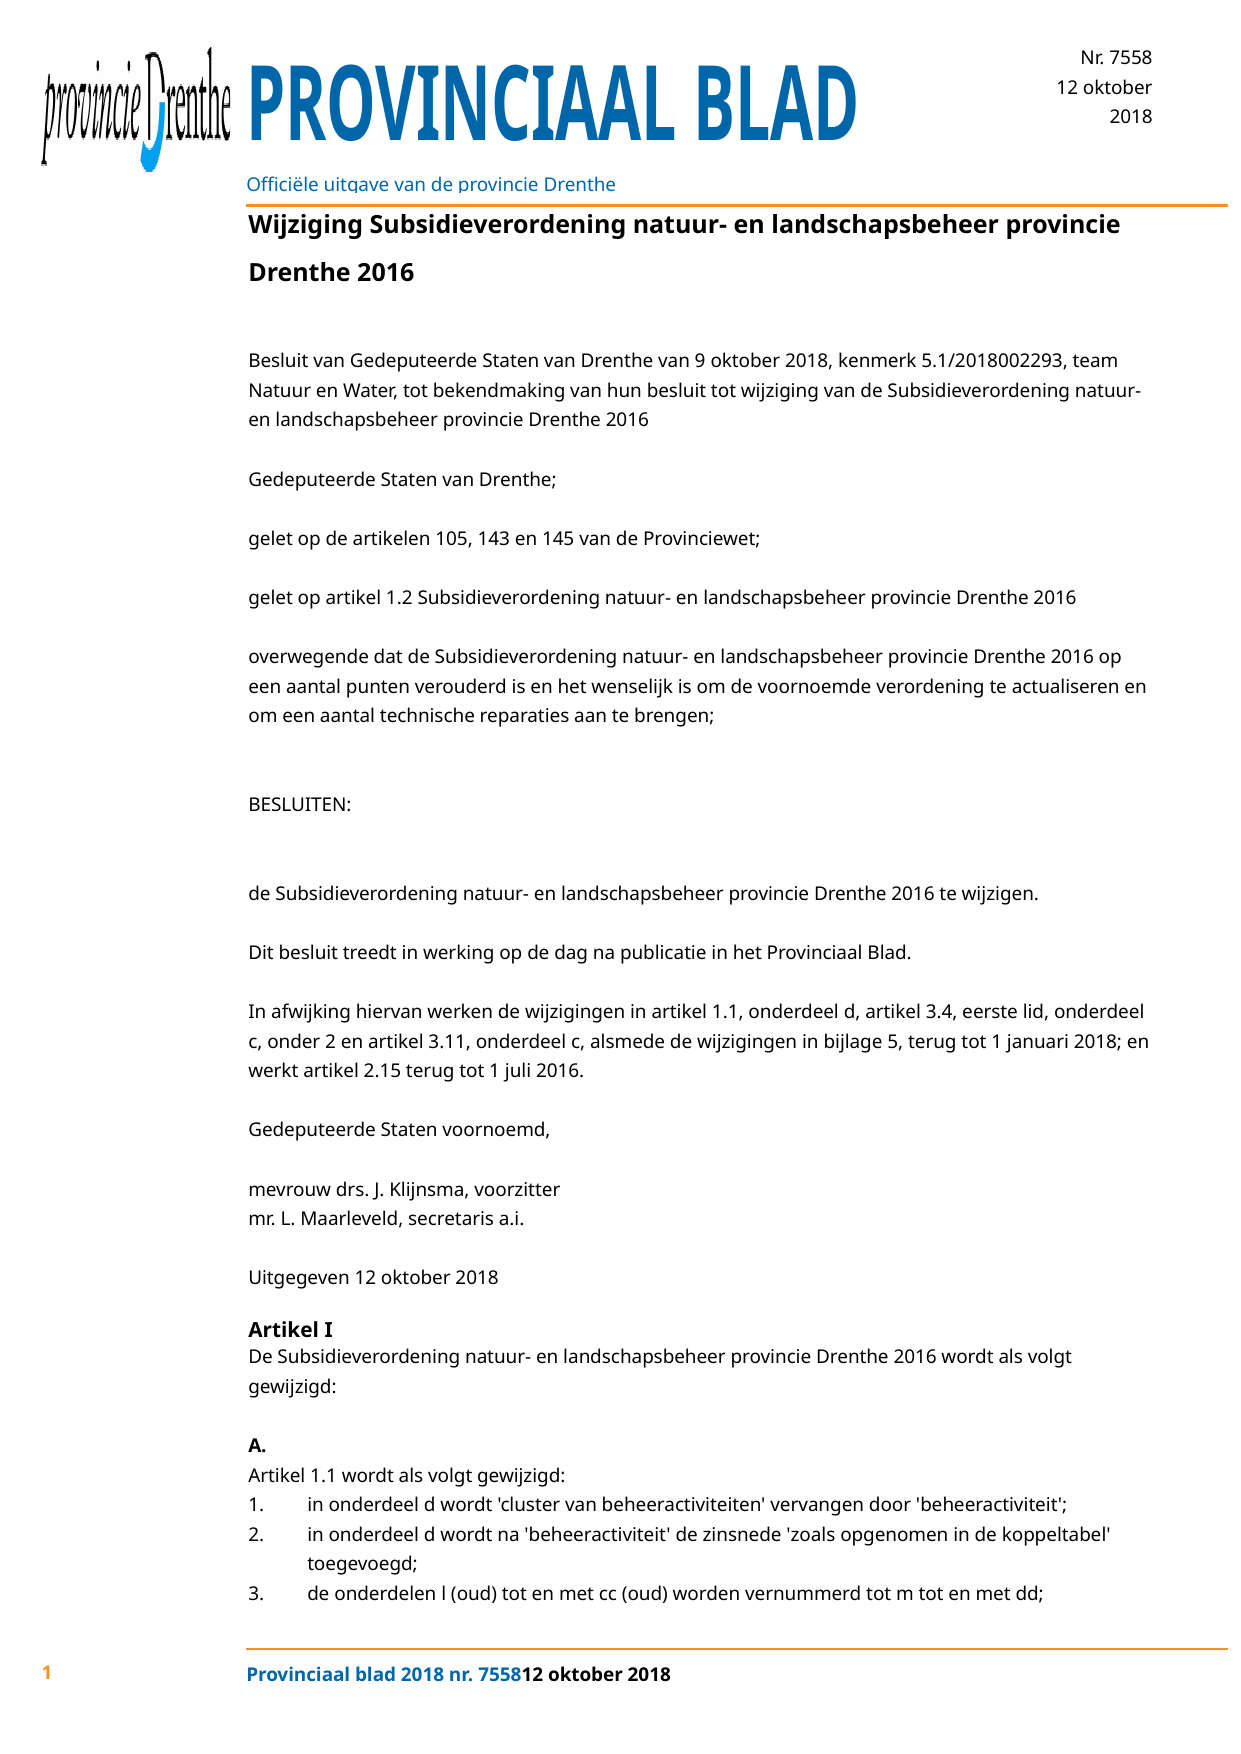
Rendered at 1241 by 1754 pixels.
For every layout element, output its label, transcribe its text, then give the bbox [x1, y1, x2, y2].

text Dit besluit treedt in werking op de dag na publicatie in het Provinciaal Blad. [248, 939, 1152, 965]
text mevrouw drs. J. Klijnsma, voorzitter [248, 1176, 1152, 1202]
text gelet op artikel 1.2 Subsidieverordening natuur- en landschapsbeheer provincie Drenthe 2016 [248, 584, 1152, 610]
text Wijziging Subsidieverordening natuur- en landschapsbeheer provincie Drenthe 2016 [248, 207, 1152, 288]
text gelet op de artikelen 105, 143 en 145 van de Provinciewet; [248, 525, 1152, 551]
text Gedeputeerde Staten voornoemd, [248, 1117, 1152, 1142]
picture [41, 47, 231, 172]
text De Subsidieverordening natuur- en landschapsbeheer provincie Drenthe 2016 wordt als volgt gewijzigd: [248, 1343, 1152, 1399]
text In afwijking hiervan werken de wijzigingen in artikel 1.1, onderdeel d, artikel 3.4, eerste lid, onderdeel c, onder 2 en artikel 3.11, onderdeel c, alsmede de wijzigingen in bijlage 5, terug tot 1 januari 2018; en werkt artikel 2.15 terug tot 1 juli 2016. [248, 998, 1152, 1083]
text overwegende dat de Subsidieverordening natuur- en landschapsbeheer provincie Drenthe 2016 op een aantal punten verouderd is en het wenselijk is om de voornoemde verordening te actualiseren en om een aantal technische reparaties aan te brengen; [248, 643, 1152, 728]
list in onderdeel d wordt 'cluster van beheeractiviteiten' vervangen door 'beheeractiviteit'; [248, 1491, 1152, 1517]
text Uitgegeven 12 oktober 2018 [248, 1264, 1152, 1290]
list de onderdelen l (oud) tot en met cc (oud) worden vernummerd tot m tot en met dd; [248, 1580, 1152, 1606]
text de Subsidieverordening natuur- en landschapsbeheer provincie Drenthe 2016 te wijzigen. [248, 880, 1152, 906]
text mr. L. Maarleveld, secretaris a.i. [248, 1205, 1152, 1231]
text Besluit van Gedeputeerde Staten van Drenthe van 9 oktober 2018, kenmerk 5.1/2018002293, team Natuur en Water, tot bekendmaking van hun besluit tot wijziging van de Subsidieverordening natuur- en landschapsbeheer provincie Drenthe 2016 [248, 347, 1152, 432]
list in onderdeel d wordt na 'beheeractiviteit' de zinsnede 'zoals opgenomen in de koppeltabel' toegevoegd; [248, 1521, 1152, 1576]
text BESLUITEN: [248, 791, 1152, 817]
text A. [248, 1432, 1152, 1458]
text Artikel I [248, 1315, 1152, 1343]
text Artikel 1.1 wordt als volgt gewijzigd: [248, 1462, 1152, 1487]
text Gedeputeerde Staten van Drenthe; [248, 466, 1152, 492]
